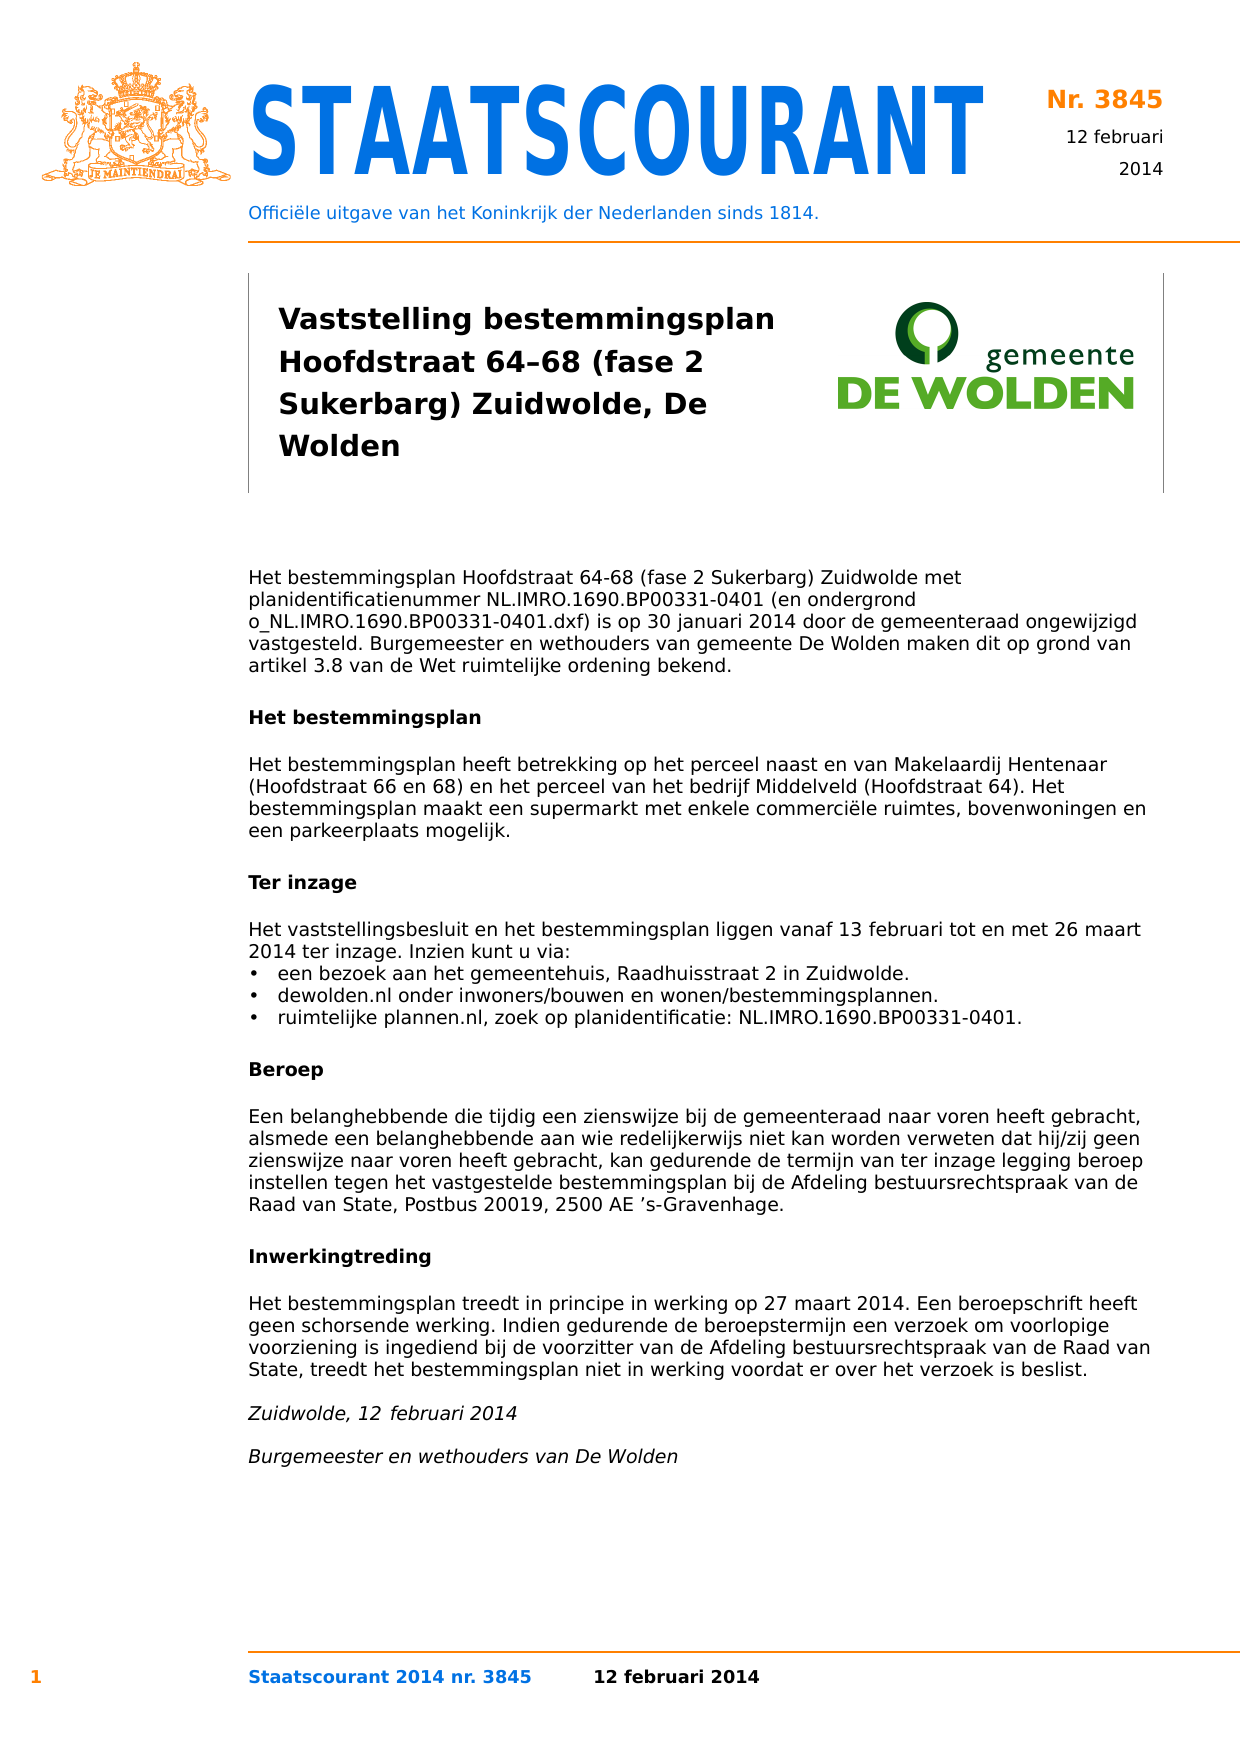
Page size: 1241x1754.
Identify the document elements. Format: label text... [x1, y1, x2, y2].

table_header [25, 62, 248, 241]
text Het bestemmingsplan Hoofdstraat 64-68 (fase 2 Sukerbarg) Zuidwolde met planidentificatienummer NL.IMRO.1690.BP00331-0401 (en ondergrond o_NL.IMRO.1690.BP00331-0401.dxf) is op 30 januari 2014 door de gemeenteraad ongewijzigd vastgesteld. Burgemeester en wethouders van gemeente De Wolden maken dit op grond van artikel 3.8 van de Wet ruimtelijke ordening bekend. [248, 567, 1163, 677]
picture [41, 62, 231, 186]
picture [838, 302, 1134, 409]
text Burgemeester en wethouders van De Wolden [248, 1446, 1163, 1468]
table_header Nr. 3845 [998, 62, 1240, 121]
subtitle Het bestemmingsplan [248, 707, 1163, 729]
text • ruimtelijke plannen.nl, zoek op planidentificatie: NL.IMRO.1690.BP00331-0401. [248, 1007, 1163, 1029]
text Een belanghebbende die tijdig een zienswijze bij de gemeenteraad naar voren heeft gebracht, alsmede een belanghebbende aan wie redelijkerwijs niet kan worden verweten dat hij/zij geen zienswijze naar voren heeft gebracht, kan gedurende de termijn van ter inzage legging beroep instellen tegen het vastgestelde bestemmingsplan bij de Afdeling bestuursrechtspraak van de Raad van State, Postbus 20019, 2500 AE ’s-Gravenhage. [248, 1106, 1163, 1216]
table_cell 2014 [998, 153, 1240, 203]
text • een bezoek aan het gemeentehuis, Raadhuisstraat 2 in Zuidwolde. [248, 963, 1163, 985]
text Zuidwolde, 12 februari 2014 [248, 1402, 1163, 1424]
table_header STAATSCOURANT [248, 62, 998, 203]
text Het vaststellingsbesluit en het bestemmingsplan liggen vanaf 13 februari tot en met 26 maart 2014 ter inzage. Inzien kunt u via: [248, 919, 1163, 963]
text Het bestemmingsplan heeft betrekking op het perceel naast en van Makelaardij Hentenaar (Hoofdstraat 66 en 68) en het perceel van het bedrijf Middelveld (Hoofdstraat 64). Het bestemmingsplan maakt een supermarkt met enkele commerciële ruimtes, bovenwoningen en een parkeerplaats mogelijk. [248, 754, 1163, 842]
subtitle Vaststelling bestemmingsplan Hoofdstraat 64–68 (fase 2 Sukerbarg) Zuidwolde, De Wolden [249, 273, 1163, 493]
subtitle Beroep [248, 1059, 1163, 1081]
table_cell 12 februari [998, 121, 1240, 153]
subtitle Inwerkingtreding [248, 1246, 1163, 1268]
subtitle Ter inzage [248, 872, 1163, 894]
text Het bestemmingsplan treedt in principe in werking op 27 maart 2014. Een beroepschrift heeft geen schorsende werking. Indien gedurende de beroepstermijn een verzoek om voorlopige voorziening is ingediend bij de voorzitter van de Afdeling bestuursrechtspraak van de Raad van State, treedt het bestemmingsplan niet in werking voordat er over het verzoek is beslist. [248, 1293, 1163, 1381]
table_cell Officiële uitgave van het Koninkrijk der Nederlanden sinds 1814. [248, 203, 1240, 241]
text • dewolden.nl onder inwoners/bouwen en wonen/bestemmingsplannen. [248, 985, 1163, 1007]
